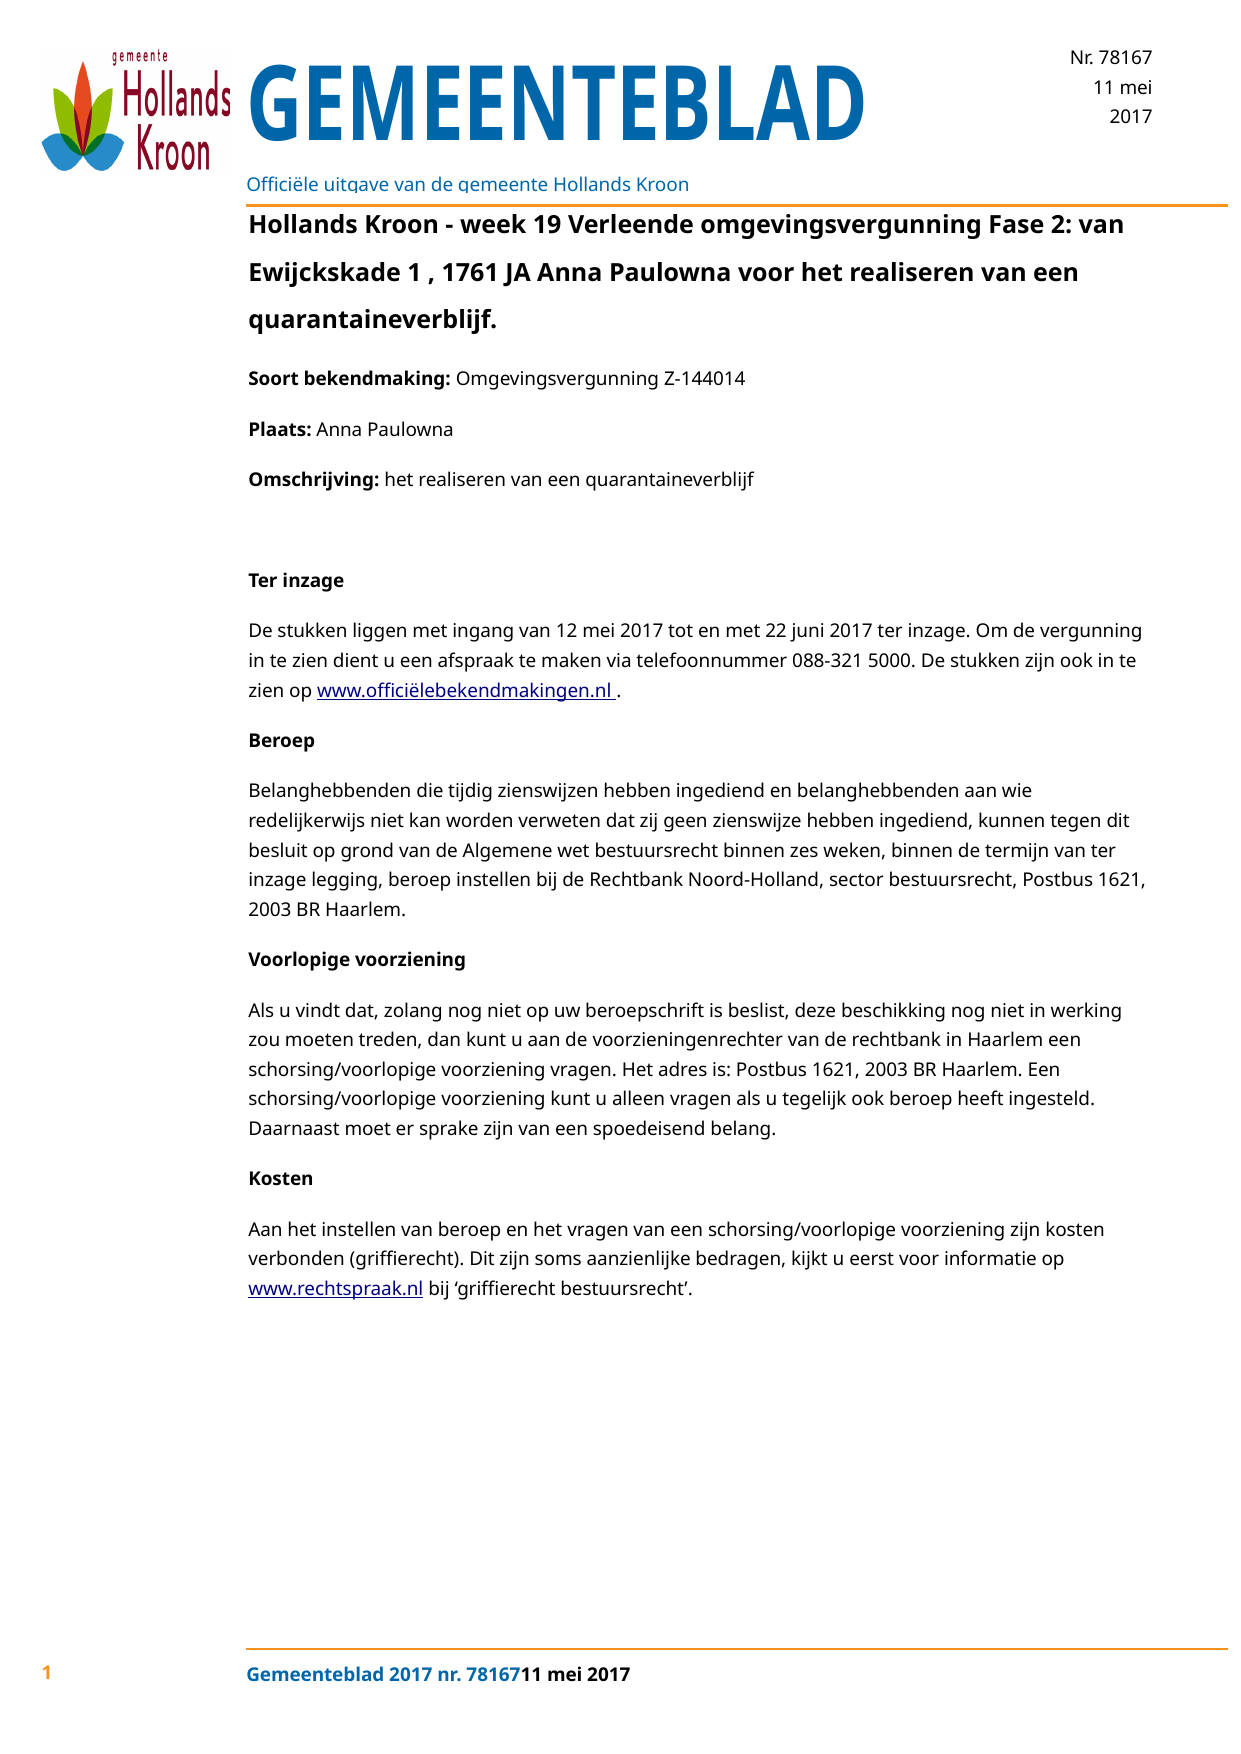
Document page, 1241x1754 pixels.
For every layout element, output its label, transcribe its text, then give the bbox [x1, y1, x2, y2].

text Aan het instellen van beroep en het vragen van een schorsing/voorlopige voorziening zijn kosten verbonden (griffierecht). Dit zijn soms aanzienlijke bedragen, kijkt u eerst voor informatie op www.rechtspraak.nl bij ‘griffierecht bestuursrecht’. [248, 1216, 1152, 1301]
text Voorlopige voorziening [248, 946, 1152, 972]
text Omschrijving: het realiseren van een quarantaineverblijf [248, 466, 1152, 492]
text Hollands Kroon - week 19 Verleende omgevingsvergunning Fase 2: van Ewijckskade 1 , 1761 JA Anna Paulowna voor het realiseren van een quarantaineverblijf. [248, 207, 1152, 336]
text De stukken liggen met ingang van 12 mei 2017 tot en met 22 juni 2017 ter inzage. Om de vergunning in te zien dient u een afspraak te maken via telefoonnummer 088-321 5000. De stukken zijn ook in te zien op www.officiëlebekendmakingen.nl . [248, 618, 1152, 702]
text Belanghebbenden die tijdig zienswijzen hebben ingediend en belanghebbenden aan wie redelijkerwijs niet kan worden verweten dat zij geen zienswijze hebben ingediend, kunnen tegen dit besluit op grond van de Algemene wet bestuursrecht binnen zes weken, binnen de termijn van ter inzage legging, beroep instellen bij de Rechtbank Noord-Holland, sector bestuursrecht, Postbus 1621, 2003 BR Haarlem. [248, 778, 1152, 922]
text Kosten [248, 1166, 1152, 1191]
picture [41, 47, 231, 172]
text Ter inzage [248, 567, 1152, 593]
text Soort bekendmaking: Omgevingsvergunning Z-144014 [248, 366, 1152, 391]
text Beroep [248, 727, 1152, 753]
text Plaats: Anna Paulowna [248, 416, 1152, 442]
text Als u vindt dat, zolang nog niet op uw beroepschrift is beslist, deze beschikking nog niet in werking zou moeten treden, dan kunt u aan de voorzieningenrechter van de rechtbank in Haarlem een schorsing/voorlopige voorziening vragen. Het adres is: Postbus 1621, 2003 BR Haarlem. Een schorsing/voorlopige voorziening kunt u alleen vragen als u tegelijk ook beroep heeft ingesteld. Daarnaast moet er sprake zijn van een spoedeisend belang. [248, 997, 1152, 1141]
